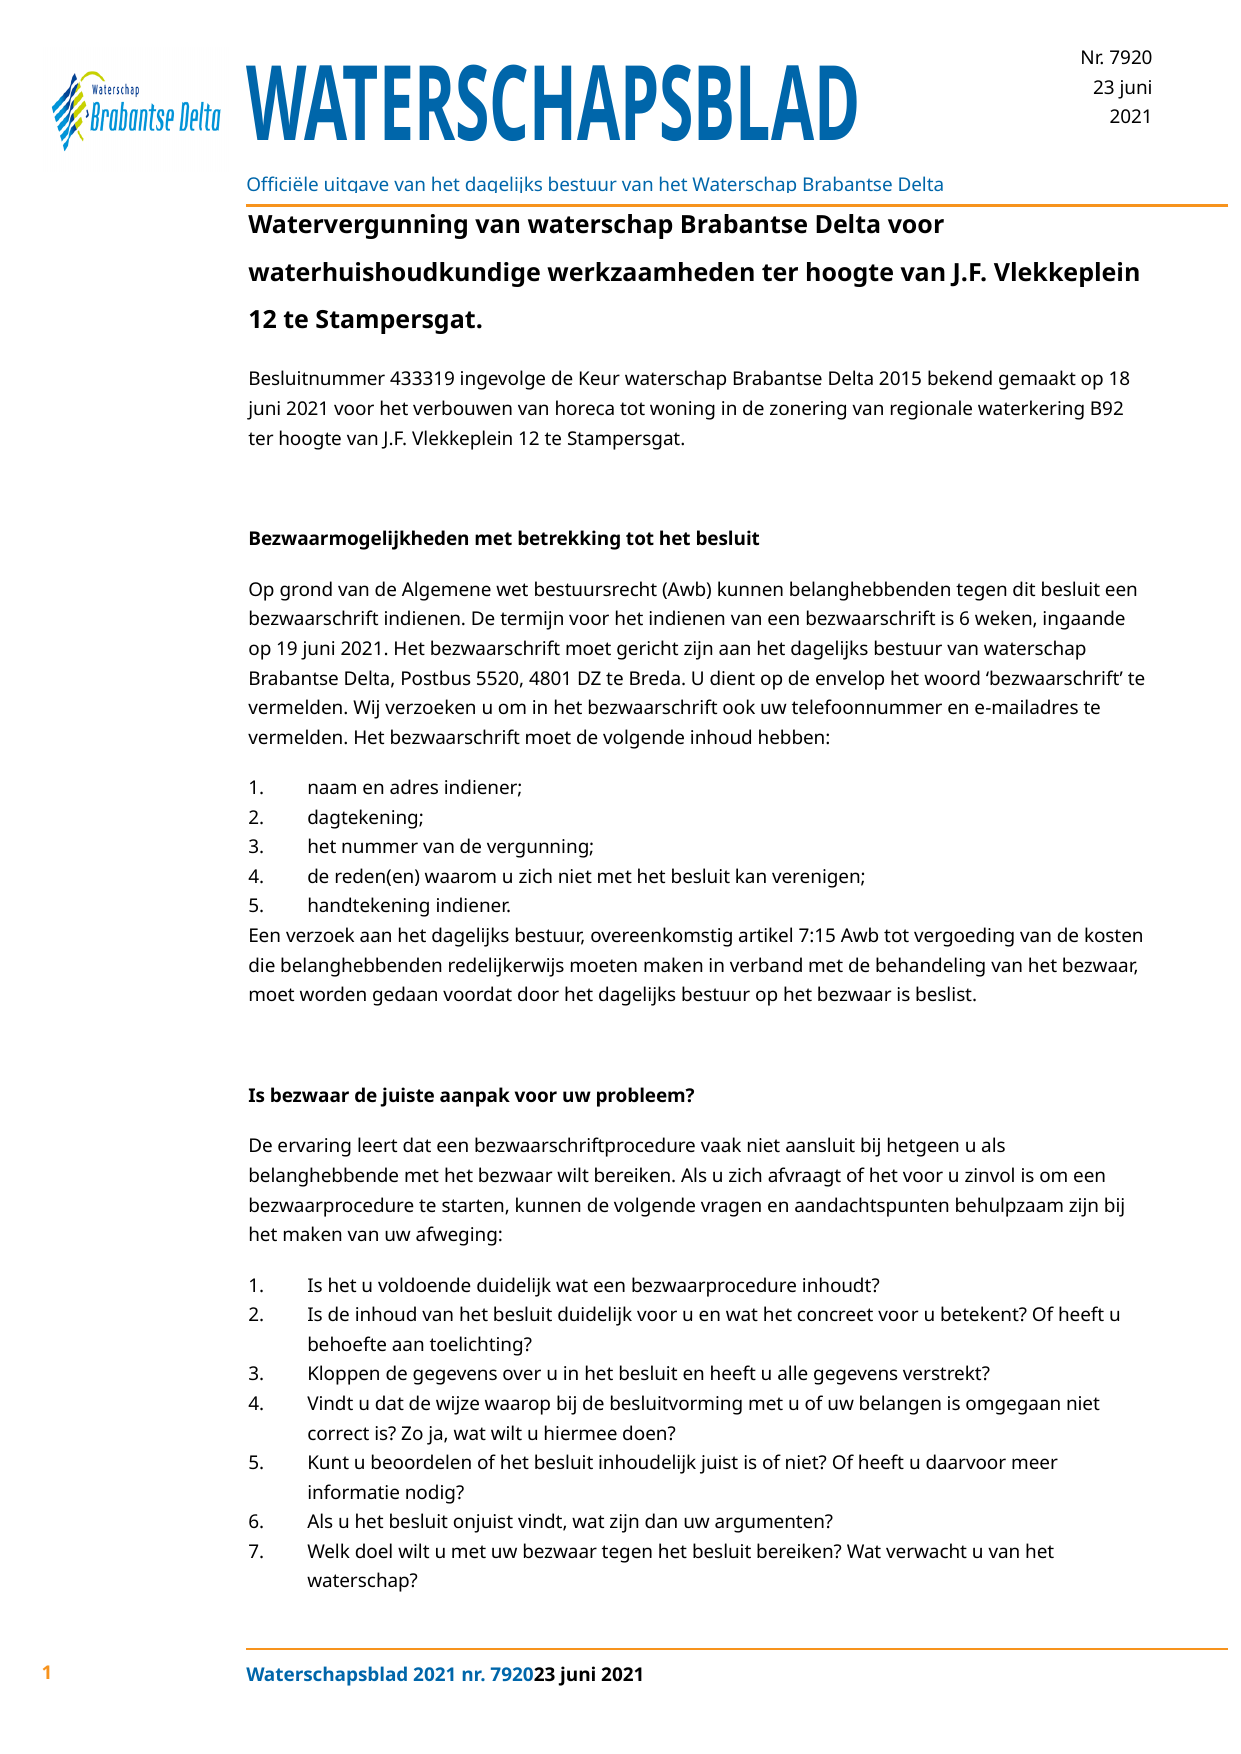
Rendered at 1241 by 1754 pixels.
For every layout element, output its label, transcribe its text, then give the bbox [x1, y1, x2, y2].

list Is het u voldoende duidelijk wat een bezwaarprocedure inhoudt? [248, 1272, 1152, 1297]
list Vindt u dat de wijze waarop bij de besluitvorming met u of uw belangen is omgegaan niet correct is? Zo ja, wat wilt u hiermee doen? [248, 1390, 1152, 1445]
list het nummer van de vergunning; [248, 833, 1152, 859]
text Besluitnummer 433319 ingevolge de Keur waterschap Brabantse Delta 2015 bekend gemaakt op 18 juni 2021 voor het verbouwen van horeca tot woning in de zonering van regionale waterkering B92 ter hoogte van J.F. Vlekkeplein 12 te Stampersgat. [248, 366, 1152, 450]
text Bezwaarmogelijkheden met betrekking tot het besluit [248, 526, 1152, 551]
text De ervaring leert dat een bezwaarschriftprocedure vaak niet aansluit bij hetgeen u als belanghebbende met het bezwaar wilt bereiken. Als u zich afvraagt of het voor u zinvol is om een bezwaarprocedure te starten, kunnen de volgende vragen en aandachtspunten behulpzaam zijn bij het maken van uw afweging: [248, 1133, 1152, 1247]
text Is bezwaar de juiste aanpak voor uw probleem? [248, 1082, 1152, 1108]
list naam en adres indiener; [248, 774, 1152, 800]
list Als u het besluit onjuist vindt, wat zijn dan uw argumenten? [248, 1508, 1152, 1534]
list Kunt u beoordelen of het besluit inhoudelijk juist is of niet? Of heeft u daarvoor meer informatie nodig? [248, 1449, 1152, 1504]
list Welk doel wilt u met uw bezwaar tegen het besluit bereiken? Wat verwacht u van het waterschap? [248, 1538, 1152, 1593]
list Kloppen de gegevens over u in het besluit en heeft u alle gegevens verstrekt? [248, 1361, 1152, 1386]
text Op grond van de Algemene wet bestuursrecht (Awb) kunnen belanghebbenden tegen dit besluit een bezwaarschrift indienen. De termijn voor het indienen van een bezwaarschrift is 6 weken, ingaande op 19 juni 2021. Het bezwaarschrift moet gericht zijn aan het dagelijks bestuur van waterschap Brabantse Delta, Postbus 5520, 4801 DZ te Breda. U dient op de envelop het woord ‘bezwaarschrift’ te vermelden. Wij verzoeken u om in het bezwaarschrift ook uw telefoonnummer en e‑mailadres te vermelden. Het bezwaarschrift moet de volgende inhoud hebben: [248, 576, 1152, 749]
text Watervergunning van waterschap Brabantse Delta voor waterhuishoudkundige werkzaamheden ter hoogte van J.F. Vlekkeplein 12 te Stampersgat. [248, 207, 1152, 336]
list handtekening indiener. [248, 893, 1152, 918]
picture [41, 47, 231, 172]
list de reden(en) waarom u zich niet met het besluit kan verenigen; [248, 863, 1152, 889]
list Is de inhoud van het besluit duidelijk voor u en wat het concreet voor u betekent? Of heeft u behoefte aan toelichting? [248, 1301, 1152, 1357]
list dagtekening; [248, 804, 1152, 829]
text Een verzoek aan het dagelijks bestuur, overeenkomstig artikel 7:15 Awb tot vergoeding van de kosten die belanghebbenden redelijkerwijs moeten maken in verband met de behandeling van het bezwaar, moet worden gedaan voordat door het dagelijks bestuur op het bezwaar is beslist. [248, 922, 1152, 1007]
